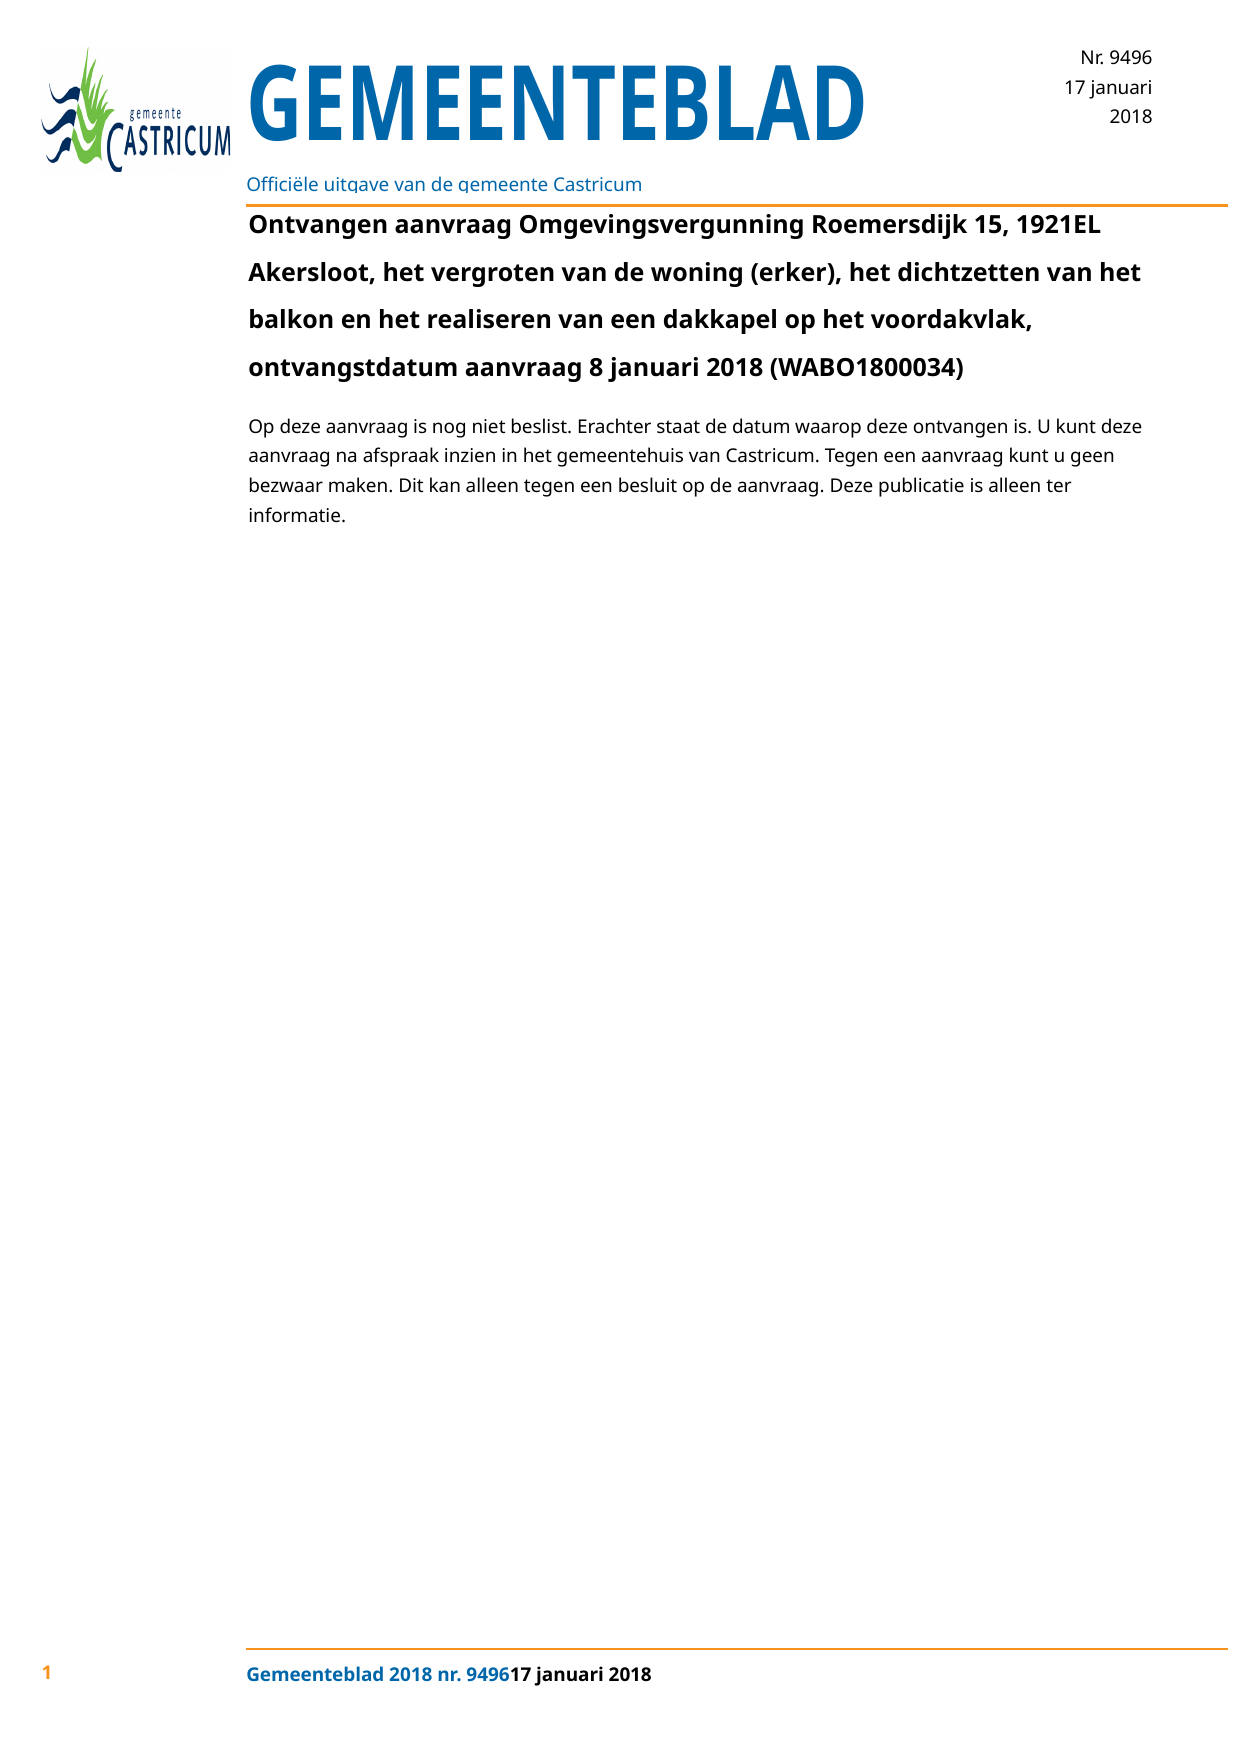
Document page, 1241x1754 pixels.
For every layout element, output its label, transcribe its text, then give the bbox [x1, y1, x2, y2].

picture [41, 47, 231, 172]
text Op deze aanvraag is nog niet beslist. Erachter staat de datum waarop deze ontvangen is. U kunt deze aanvraag na afspraak inzien in het gemeentehuis van Castricum. Tegen een aanvraag kunt u geen bezwaar maken. Dit kan alleen tegen een besluit op de aanvraag. Deze publicatie is alleen ter informatie. [248, 413, 1152, 528]
text Ontvangen aanvraag Omgevingsvergunning Roemersdijk 15, 1921EL Akersloot, het vergroten van de woning (erker), het dichtzetten van het balkon en het realiseren van een dakkapel op het voordakvlak, ontvangstdatum aanvraag 8 januari 2018 (WABO1800034) [248, 207, 1152, 384]
